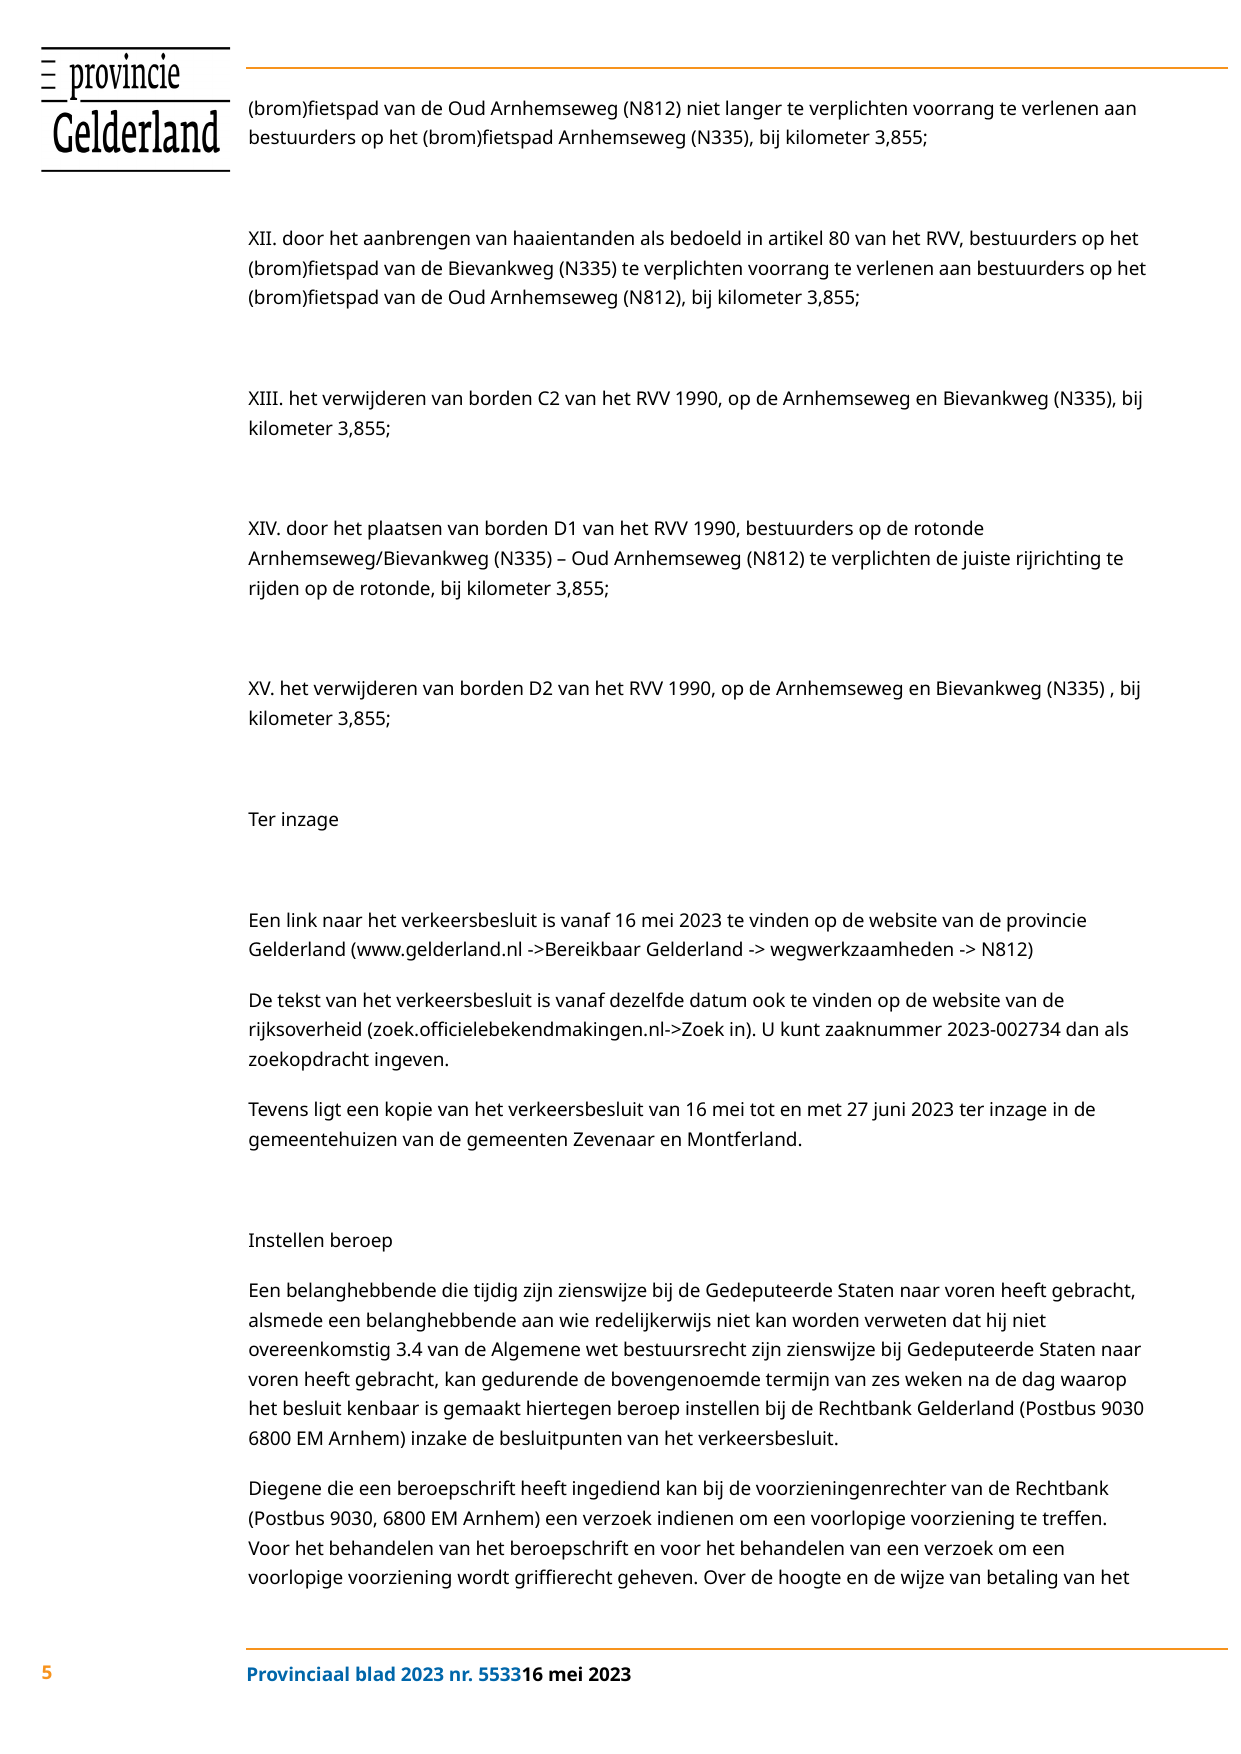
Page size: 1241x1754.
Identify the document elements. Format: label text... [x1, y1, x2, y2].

text Diegene die een beroepschrift heeft ingediend kan bij de voorzieningenrechter van de Rechtbank (Postbus 9030, 6800 EM Arnhem) een verzoek indienen om een voorlopige voorziening te treffen. Voor het behandelen van het beroepschrift en voor het behandelen van een verzoek om een voorlopige voorziening wordt griffierecht geheven. Over de hoogte en de wijze van betaling van het [248, 1476, 1152, 1590]
text XII. door het aanbrengen van haaientanden als bedoeld in artikel 80 van het RVV, bestuurders op het (brom)fietspad van de Bievankweg (N335) te verplichten voorrang te verlenen aan bestuurders op het (brom)fietspad van de Oud Arnhemseweg (N812), bij kilometer 3,855; [248, 225, 1152, 310]
text XIV. door het plaatsen van borden D1 van het RVV 1990, bestuurders op de rotonde Arnhemseweg/Bievankweg (N335) – Oud Arnhemseweg (N812) te verplichten de juiste rijrichting te rijden op de rotonde, bij kilometer 3,855; [248, 516, 1152, 601]
text Ter inzage [248, 806, 1152, 832]
text Een belanghebbende die tijdig zijn zienswijze bij de Gedeputeerde Staten naar voren heeft gebracht, alsmede een belanghebbende aan wie redelijkerwijs niet kan worden verweten dat hij niet overeenkomstig 3.4 van de Algemene wet bestuursrecht zijn zienswijze bij Gedeputeerde Staten naar voren heeft gebracht, kan gedurende de bovengenoemde termijn van zes weken na de dag waarop het besluit kenbaar is gemaakt hiertegen beroep instellen bij de Rechtbank Gelderland (Postbus 9030 6800 EM Arnhem) inzake de besluitpunten van het verkeersbesluit. [248, 1277, 1152, 1451]
text De tekst van het verkeersbesluit is vanaf dezelfde datum ook te vinden op de website van de rijksoverheid (zoek.officielebekendmakingen.nl->Zoek in). U kunt zaaknummer 2023-002734 dan als zoekopdracht ingeven. [248, 987, 1152, 1072]
text Tevens ligt een kopie van het verkeersbesluit van 16 mei tot en met 27 juni 2023 ter inzage in de gemeentehuizen van de gemeenten Zevenaar en Montferland. [248, 1096, 1152, 1152]
text XIII. het verwijderen van borden C2 van het RVV 1990, op de Arnhemseweg en Bievankweg (N335), bij kilometer 3,855; [248, 385, 1152, 441]
text XV. het verwijderen van borden D2 van het RVV 1990, op de Arnhemseweg en Bievankweg (N335) , bij kilometer 3,855; [248, 676, 1152, 731]
text Een link naar het verkeersbesluit is vanaf 16 mei 2023 te vinden op de website van de provincie Gelderland (www.gelderland.nl ->Bereikbaar Gelderland -> wegwerkzaamheden -> N812) [248, 907, 1152, 962]
text (brom)fietspad van de Oud Arnhemseweg (N812) niet langer te verplichten voorrang te verlenen aan bestuurders op het (brom)fietspad Arnhemseweg (N335), bij kilometer 3,855; [248, 95, 1152, 150]
text Instellen beroep [248, 1227, 1152, 1253]
picture [41, 47, 231, 172]
